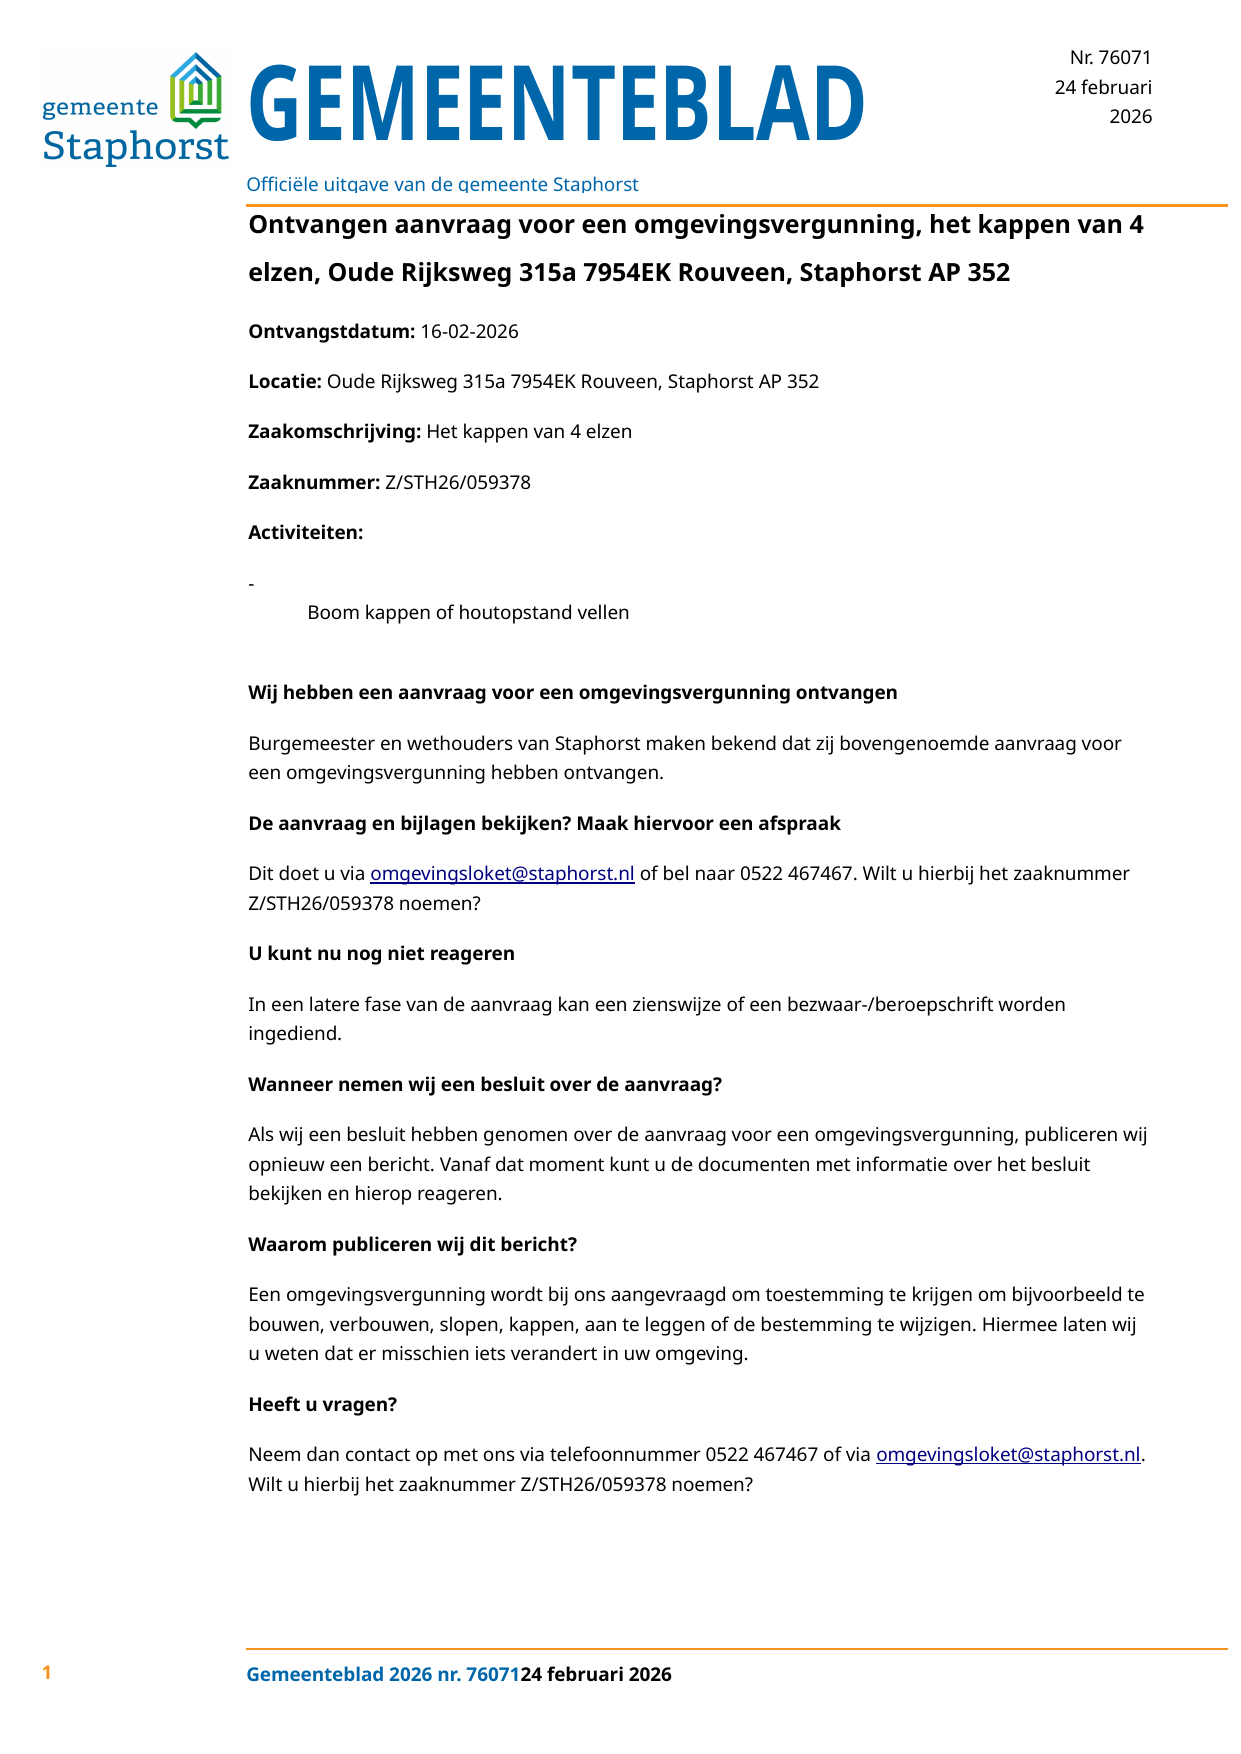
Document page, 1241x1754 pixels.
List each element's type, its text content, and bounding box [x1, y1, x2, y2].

text Heeft u vragen? [248, 1391, 1152, 1417]
text Dit doet u via omgevingsloket@staphorst.nl of bel naar 0522 467467. Wilt u hierbij het zaaknummer Z/STH26/059378 noemen? [248, 860, 1152, 916]
text Als wij een besluit hebben genomen over de aanvraag voor een omgevingsvergunning, publiceren wij opnieuw een bericht. Vanaf dat moment kunt u de documenten met informatie over het besluit bekijken en hierop reageren. [248, 1121, 1152, 1206]
text Zaakomschrijving: Het kappen van 4 elzen [248, 419, 1152, 444]
text Activiteiten: [248, 519, 1152, 545]
text De aanvraag en bijlagen bekijken? Maak hiervoor een afspraak [248, 810, 1152, 836]
text Locatie: Oude Rijksweg 315a 7954EK Rouveen, Staphorst AP 352 [248, 368, 1152, 394]
picture [41, 47, 231, 172]
text Ontvangen aanvraag voor een omgevingsvergunning, het kappen van 4 elzen, Oude Rijksweg 315a 7954EK Rouveen, Staphorst AP 352 [248, 207, 1152, 288]
text Zaaknummer: Z/STH26/059378 [248, 469, 1152, 495]
text Wij hebben een aanvraag voor een omgevingsvergunning ontvangen [248, 679, 1152, 705]
text Burgemeester en wethouders van Staphorst maken bekend dat zij bovengenoemde aanvraag voor een omgevingsvergunning hebben ontvangen. [248, 730, 1152, 785]
text Ontvangstdatum: 16-02-2026 [248, 318, 1152, 344]
text Neem dan contact op met ons via telefoonnummer 0522 467467 of via omgevingsloket@staphorst.nl. Wilt u hierbij het zaaknummer Z/STH26/059378 noemen? [248, 1441, 1152, 1497]
text Een omgevingsvergunning wordt bij ons aangevraagd om toestemming te krijgen om bijvoorbeeld te bouwen, verbouwen, slopen, kappen, aan te leggen of de bestemming te wijzigen. Hiermee laten wij u weten dat er misschien iets verandert in uw omgeving. [248, 1281, 1152, 1366]
text In een latere fase van de aanvraag kan een zienswijze of een bezwaar-/beroepschrift worden ingediend. [248, 991, 1152, 1046]
list Boom kappen of houtopstand vellen [248, 599, 1152, 625]
text Waarom publiceren wij dit bericht? [248, 1231, 1152, 1257]
text U kunt nu nog niet reageren [248, 940, 1152, 966]
text Wanneer nemen wij een besluit over de aanvraag? [248, 1071, 1152, 1097]
